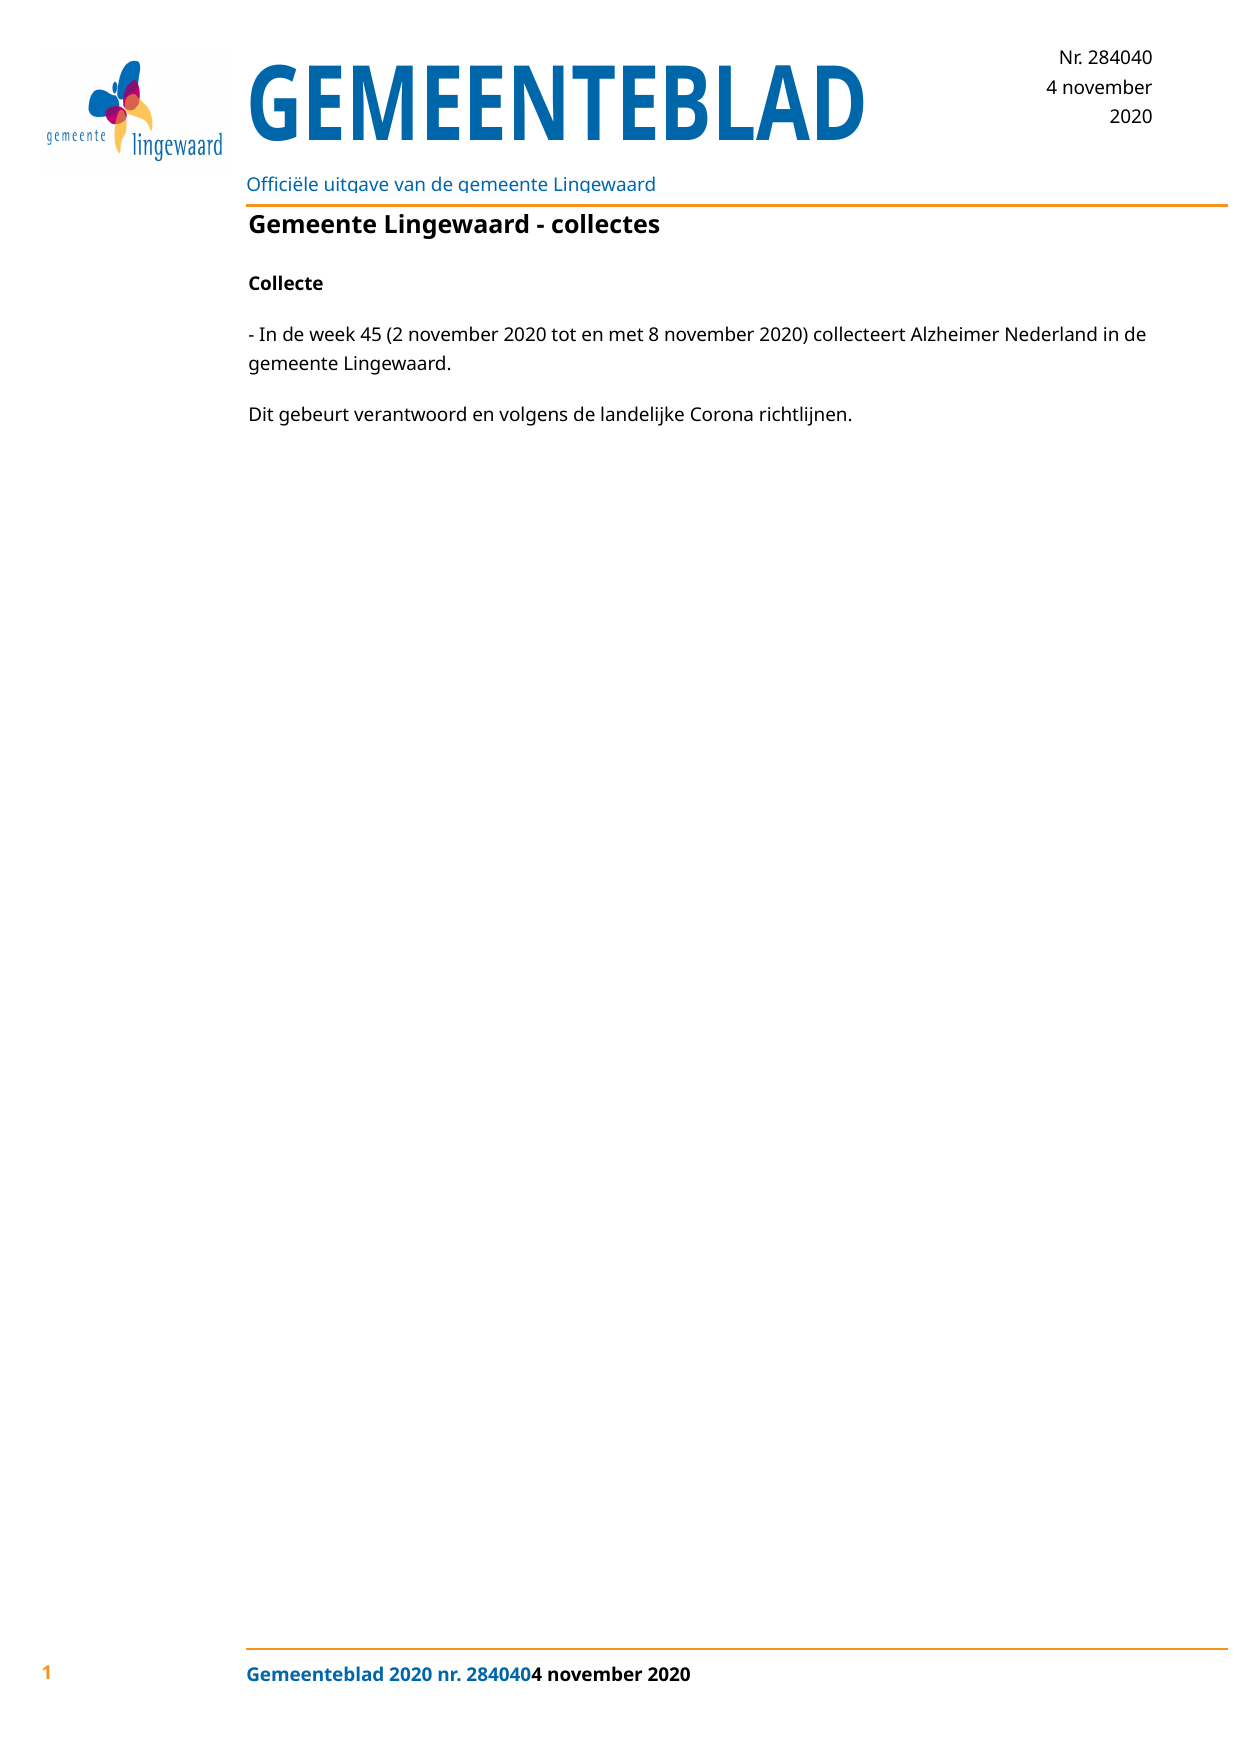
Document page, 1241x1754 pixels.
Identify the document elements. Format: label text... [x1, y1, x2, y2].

text Gemeente Lingewaard - collectes [248, 207, 1152, 241]
text Collecte [248, 270, 1152, 296]
text - In de week 45 (2 november 2020 tot en met 8 november 2020) collecteert Alzheimer Nederland in de gemeente Lingewaard. [248, 321, 1152, 376]
picture [41, 47, 231, 172]
text Dit gebeurt verantwoord en volgens de landelijke Corona richtlijnen. [248, 401, 1152, 426]
